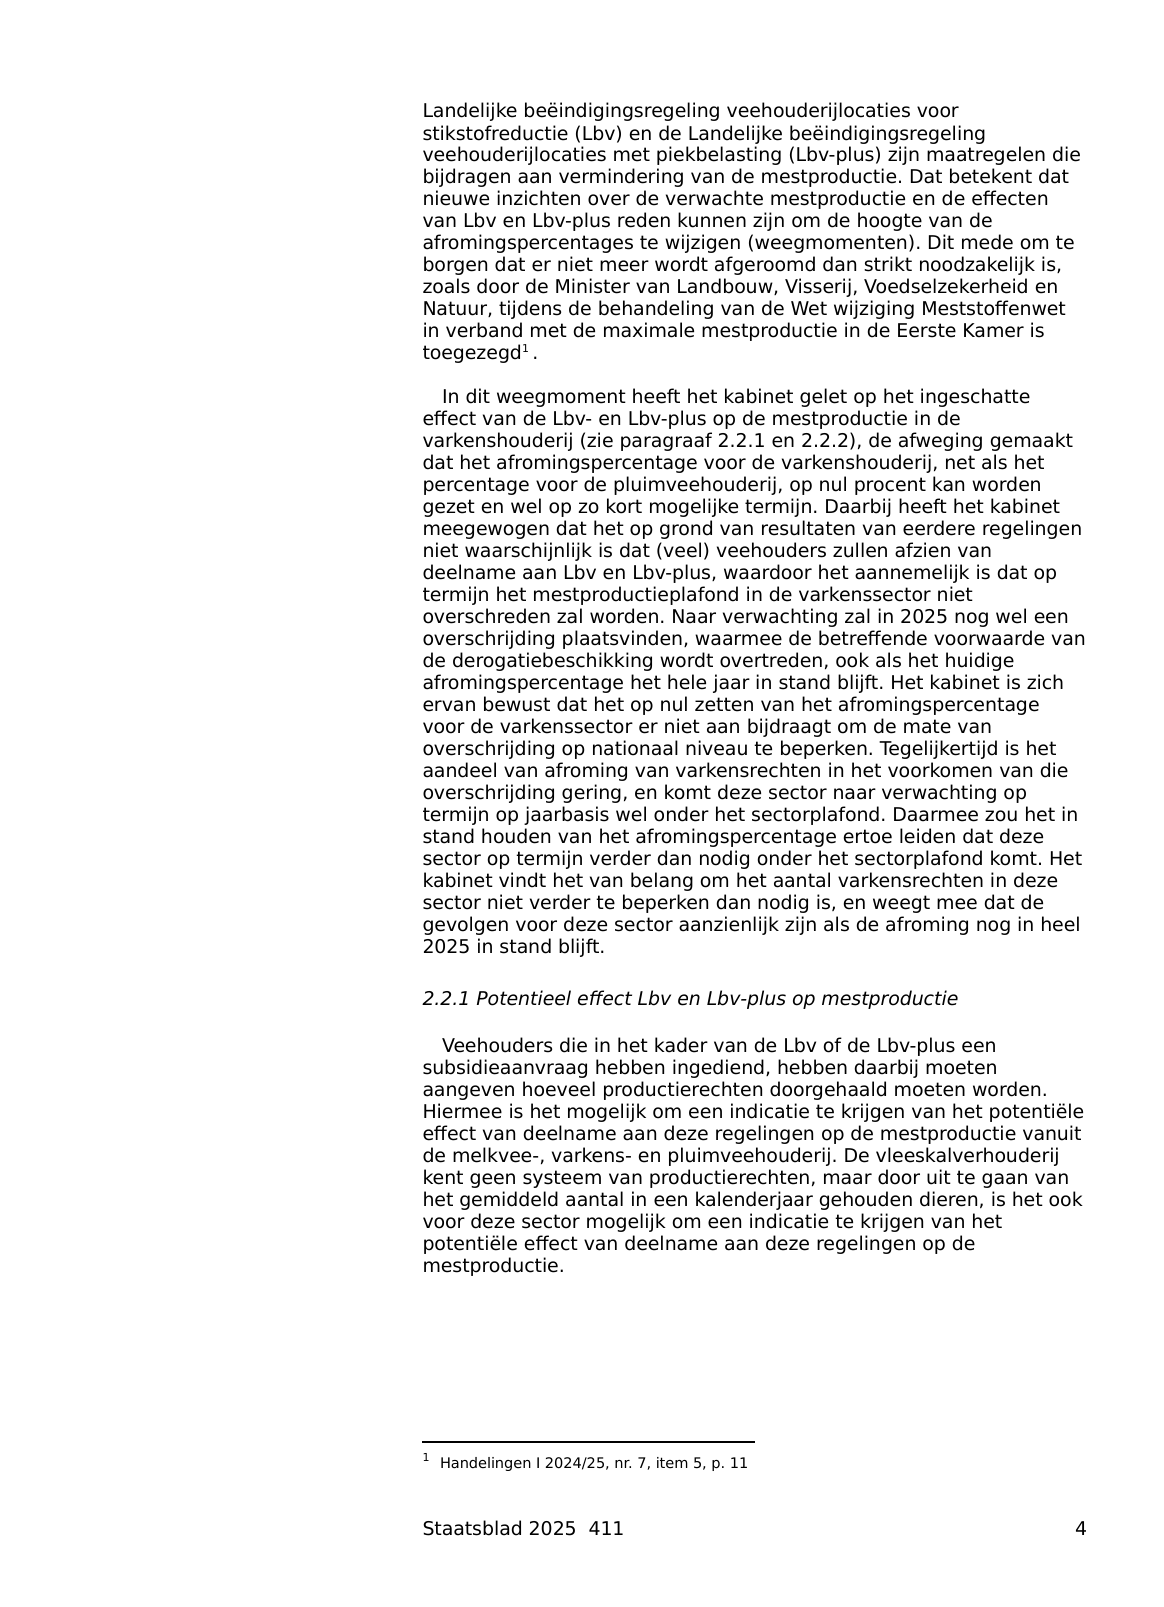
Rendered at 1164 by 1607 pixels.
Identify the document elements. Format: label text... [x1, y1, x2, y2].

text Handelingen I 2024/25, nr. 7, item 5, p. 11 [422, 1451, 1087, 1473]
subtitle 2.2.1 Potentieel effect Lbv en Lbv-plus op mestproductie [422, 988, 1087, 1010]
text Landelijke beëindigingsregeling veehouderijlocaties voor stikstofreductie (Lbv) en de Landelijke beëindigingsregeling veehouderijlocaties met piekbelasting (Lbv-plus) zijn maatregelen die bijdragen aan vermindering van de mestproductie. Dat betekent dat nieuwe inzichten over de verwachte mestproductie en de effecten van Lbv en Lbv-plus reden kunnen zijn om de hoogte van de afromingspercentages te wijzigen (weegmomenten). Dit mede om te borgen dat er niet meer wordt afgeroomd dan strikt noodzakelijk is, zoals door de Minister van Landbouw, Visserij, Voedselzekerheid en Natuur, tijdens de behandeling van de Wet wijziging Meststoffenwet in verband met de maximale mestproductie in de Eerste Kamer is toegezegd. [422, 100, 1087, 364]
text Veehouders die in het kader van de Lbv of de Lbv-plus een subsidieaanvraag hebben ingediend, hebben daarbij moeten aangeven hoeveel productierechten doorgehaald moeten worden. Hiermee is het mogelijk om een indicatie te krijgen van het potentiële effect van deelname aan deze regelingen op de mestproductie vanuit de melkvee-, varkens- en pluimveehouderij. De vleeskalverhouderij kent geen systeem van productierechten, maar door uit te gaan van het gemiddeld aantal in een kalenderjaar gehouden dieren, is het ook voor deze sector mogelijk om een indicatie te krijgen van het potentiële effect van deelname aan deze regelingen op de mestproductie. [422, 1035, 1087, 1277]
text In dit weegmoment heeft het kabinet gelet op het ingeschatte effect van de Lbv- en Lbv-plus op de mestproductie in de varkenshouderij (zie paragraaf 2.2.1 en 2.2.2), de afweging gemaakt dat het afromingspercentage voor de varkenshouderij, net als het percentage voor de pluimveehouderij, op nul procent kan worden gezet en wel op zo kort mogelijke termijn. Daarbij heeft het kabinet meegewogen dat het op grond van resultaten van eerdere regelingen niet waarschijnlijk is dat (veel) veehouders zullen afzien van deelname aan Lbv en Lbv-plus, waardoor het aannemelijk is dat op termijn het mestproductieplafond in de varkenssector niet overschreden zal worden. Naar verwachting zal in 2025 nog wel een overschrijding plaatsvinden, waarmee de betreffende voorwaarde van de derogatiebeschikking wordt overtreden, ook als het huidige afromingspercentage het hele jaar in stand blijft. Het kabinet is zich ervan bewust dat het op nul zetten van het afromingspercentage voor de varkenssector er niet aan bijdraagt om de mate van overschrijding op nationaal niveau te beperken. Tegelijkertijd is het aandeel van afroming van varkensrechten in het voorkomen van die overschrijding gering, en komt deze sector naar verwachting op termijn op jaarbasis wel onder het sectorplafond. Daarmee zou het in stand houden van het afromingspercentage ertoe leiden dat deze sector op termijn verder dan nodig onder het sectorplafond komt. Het kabinet vindt het van belang om het aantal varkensrechten in deze sector niet verder te beperken dan nodig is, en weegt mee dat de gevolgen voor deze sector aanzienlijk zijn als de afroming nog in heel 2025 in stand blijft. [422, 386, 1087, 958]
